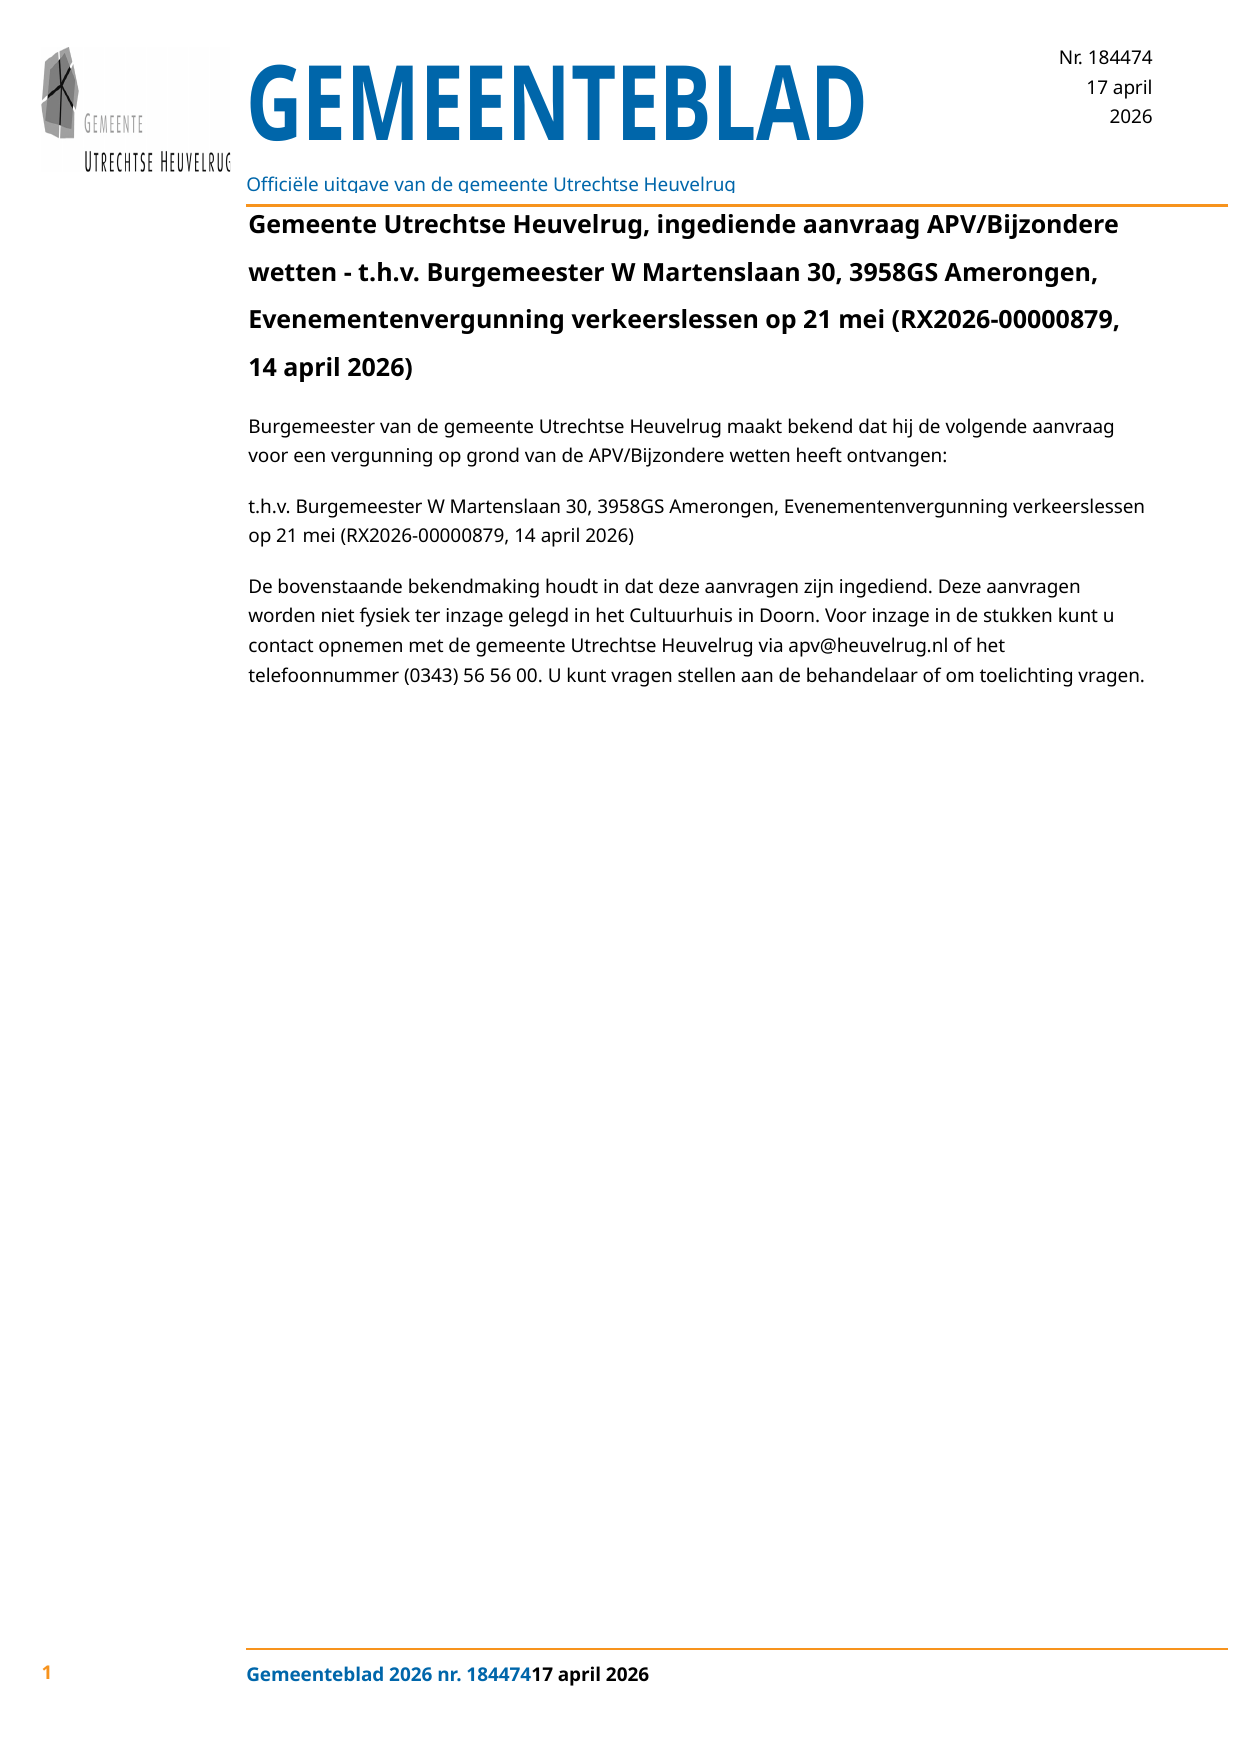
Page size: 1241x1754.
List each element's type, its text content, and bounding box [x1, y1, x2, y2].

text t.h.v. Burgemeester W Martenslaan 30, 3958GS Amerongen, Evenementenvergunning verkeerslessen op 21 mei (RX2026-00000879, 14 april 2026) [248, 493, 1152, 548]
text De bovenstaande bekendmaking houdt in dat deze aanvragen zijn ingediend. Deze aanvragen worden niet fysiek ter inzage gelegd in het Cultuurhuis in Doorn. Voor inzage in de stukken kunt u contact opnemen met de gemeente Utrechtse Heuvelrug via apv@heuvelrug.nl of het telefoonnummer (0343) 56 56 00. U kunt vragen stellen aan de behandelaar of om toelichting vragen. [248, 573, 1152, 688]
text Burgemeester van de gemeente Utrechtse Heuvelrug maakt bekend dat hij de volgende aanvraag voor een vergunning op grond van de APV/Bijzondere wetten heeft ontvangen: [248, 413, 1152, 468]
picture [41, 47, 231, 172]
text Gemeente Utrechtse Heuvelrug, ingediende aanvraag APV/Bijzondere wetten - t.h.v. Burgemeester W Martenslaan 30, 3958GS Amerongen, Evenementenvergunning verkeerslessen op 21 mei (RX2026-00000879, 14 april 2026) [248, 207, 1152, 384]
